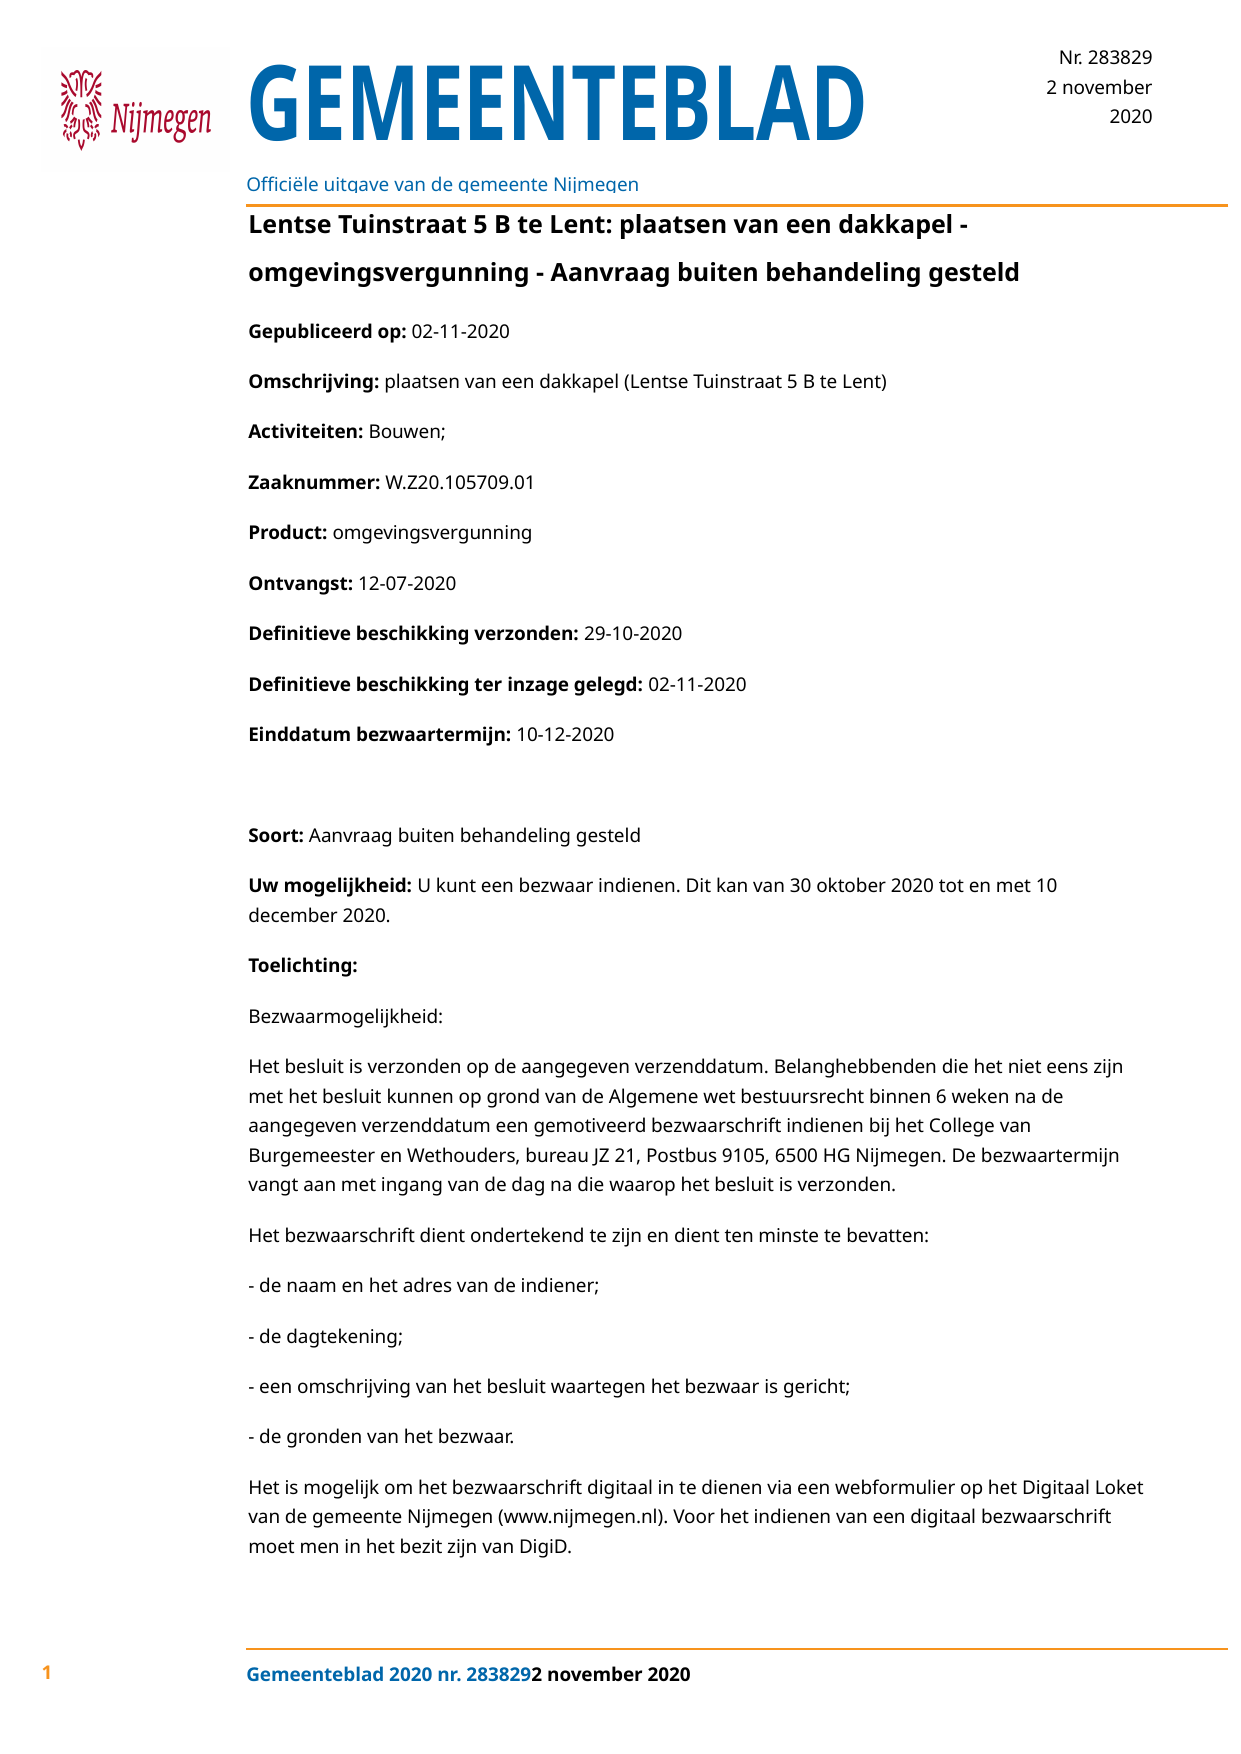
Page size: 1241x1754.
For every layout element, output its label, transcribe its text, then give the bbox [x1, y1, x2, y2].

text Uw mogelijkheid: U kunt een bezwaar indienen. Dit kan van 30 oktober 2020 tot en met 10 december 2020. [248, 872, 1152, 928]
text Einddatum bezwaartermijn: 10-12-2020 [248, 721, 1152, 747]
text Gepubliceerd op: 02-11-2020 [248, 318, 1152, 344]
text Activiteiten: Bouwen; [248, 419, 1152, 444]
text Definitieve beschikking verzonden: 29-10-2020 [248, 620, 1152, 646]
text Bezwaarmogelijkheid: [248, 1003, 1152, 1029]
text Omschrijving: plaatsen van een dakkapel (Lentse Tuinstraat 5 B te Lent) [248, 368, 1152, 394]
text Soort: Aanvraag buiten behandeling gesteld [248, 822, 1152, 848]
text - de naam en het adres van de indiener; [248, 1272, 1152, 1298]
text Product: omgevingsvergunning [248, 519, 1152, 545]
text Toelichting: [248, 952, 1152, 978]
text Het is mogelijk om het bezwaarschrift digitaal in te dienen via een webformulier op het Digitaal Loket van de gemeente Nijmegen (www.nijmegen.nl). Voor het indienen van een digitaal bezwaarschrift moet men in het bezit zijn van DigiD. [248, 1474, 1152, 1559]
text Ontvangst: 12-07-2020 [248, 570, 1152, 596]
text Zaaknummer: W.Z20.105709.01 [248, 469, 1152, 495]
text - de dagtekening; [248, 1323, 1152, 1349]
text - een omschrijving van het besluit waartegen het bezwaar is gericht; [248, 1373, 1152, 1399]
text Lentse Tuinstraat 5 B te Lent: plaatsen van een dakkapel - omgevingsvergunning - Aanvraag buiten behandeling gesteld [248, 207, 1152, 288]
picture [41, 47, 231, 172]
text - de gronden van het bezwaar. [248, 1424, 1152, 1449]
text Definitieve beschikking ter inzage gelegd: 02-11-2020 [248, 671, 1152, 697]
text Het bezwaarschrift dient ondertekend te zijn en dient ten minste te bevatten: [248, 1222, 1152, 1248]
text Het besluit is verzonden op de aangegeven verzenddatum. Belanghebbenden die het niet eens zijn met het besluit kunnen op grond van de Algemene wet bestuursrecht binnen 6 weken na de aangegeven verzenddatum een gemotiveerd bezwaarschrift indienen bij het College van Burgemeester en Wethouders, bureau JZ 21, Postbus 9105, 6500 HG Nijmegen. De bezwaartermijn vangt aan met ingang van de dag na die waarop het besluit is verzonden. [248, 1053, 1152, 1197]
